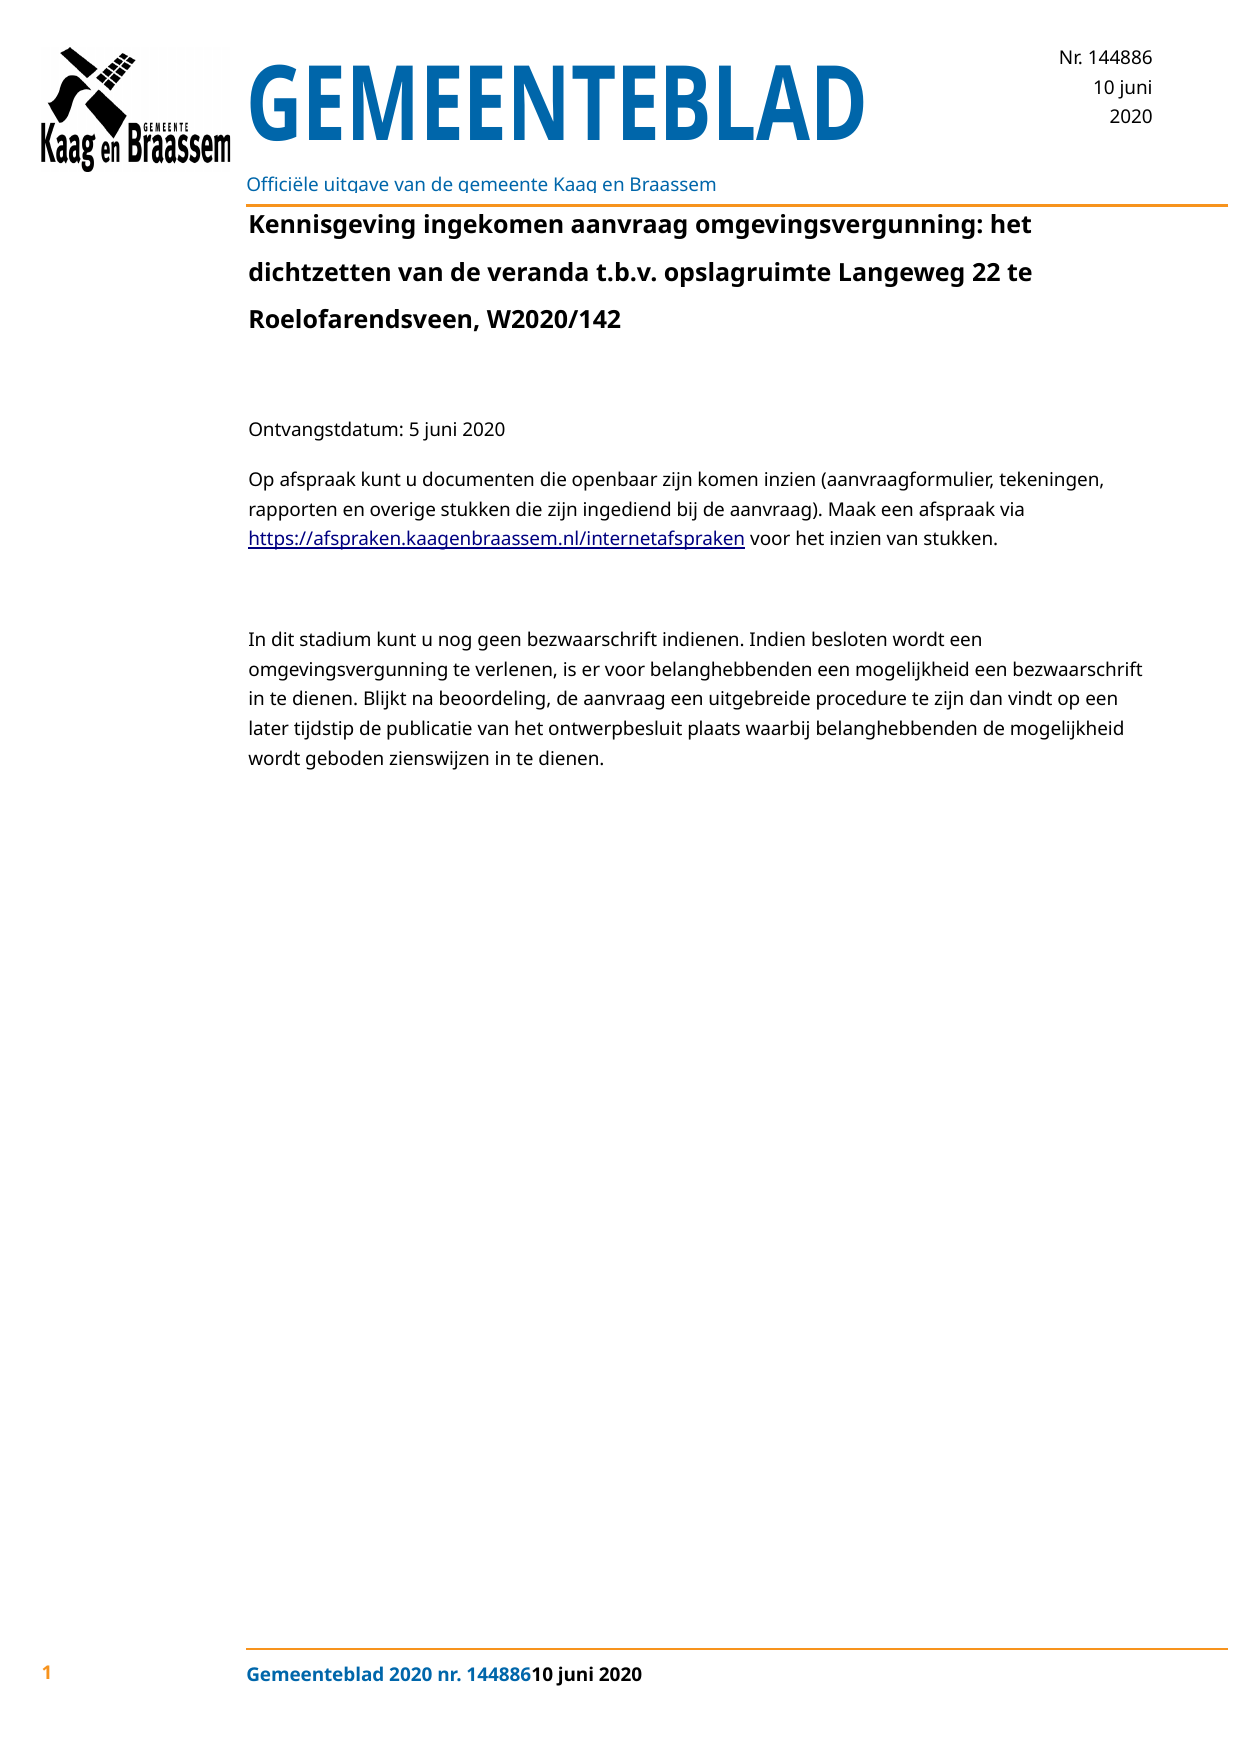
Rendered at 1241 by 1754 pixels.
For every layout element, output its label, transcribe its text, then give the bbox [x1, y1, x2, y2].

text Kennisgeving ingekomen aanvraag omgevingsvergunning: het dichtzetten van de veranda t.b.v. opslagruimte Langeweg 22 te Roelofarendsveen, W2020/142 [248, 207, 1152, 336]
text In dit stadium kunt u nog geen bezwaarschrift indienen. Indien besloten wordt een omgevingsvergunning te verlenen, is er voor belanghebbenden een mogelijkheid een bezwaarschrift in te dienen. Blijkt na beoordeling, de aanvraag een uitgebreide procedure te zijn dan vindt op een later tijdstip de publicatie van het ontwerpbesluit plaats waarbij belanghebbenden de mogelijkheid wordt geboden zienswijzen in te dienen. [248, 626, 1152, 770]
picture [41, 47, 231, 172]
text Op afspraak kunt u documenten die openbaar zijn komen inzien (aanvraagformulier, tekeningen, rapporten en overige stukken die zijn ingediend bij de aanvraag). Maak een afspraak via https://afspraken.kaagenbraassem.nl/internetafspraken voor het inzien van stukken. [248, 466, 1152, 551]
text Ontvangstdatum: 5 juni 2020 [248, 416, 1152, 442]
